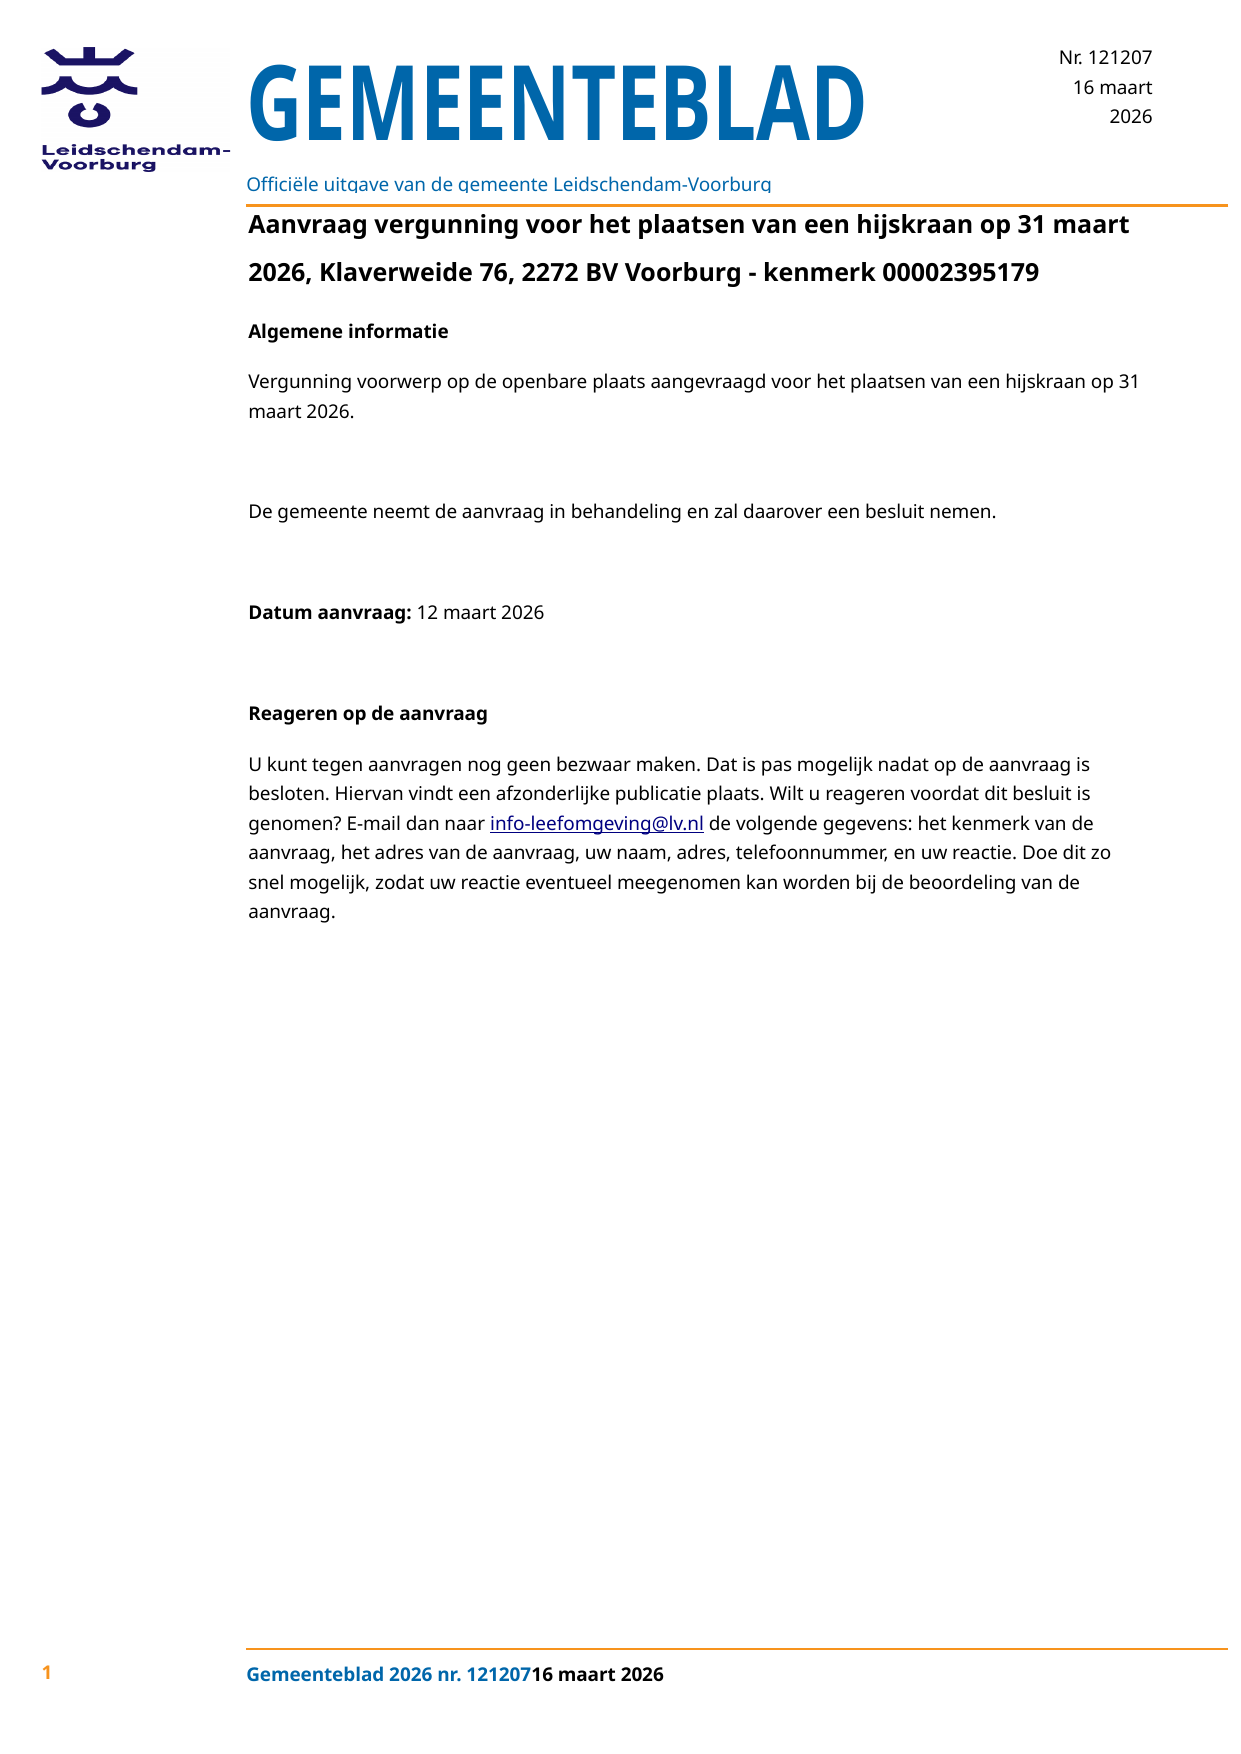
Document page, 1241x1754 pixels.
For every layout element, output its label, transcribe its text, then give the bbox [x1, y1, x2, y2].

picture [41, 47, 231, 172]
text Aanvraag vergunning voor het plaatsen van een hijskraan op 31 maart 2026, Klaverweide 76, 2272 BV Voorburg - kenmerk 00002395179 [248, 207, 1152, 288]
text Datum aanvraag: 12 maart 2026 [248, 599, 1152, 625]
text Reageren op de aanvraag [248, 700, 1152, 726]
text Vergunning voorwerp op de openbare plaats aangevraagd voor het plaatsen van een hijskraan op 31 maart 2026. [248, 368, 1152, 424]
text U kunt tegen aanvragen nog geen bezwaar maken. Dat is pas mogelijk nadat op de aanvraag is besloten. Hiervan vindt een afzonderlijke publicatie plaats. Wilt u reageren voordat dit besluit is genomen? E-mail dan naar info-leefomgeving@lv.nl de volgende gegevens: het kenmerk van de aanvraag, het adres van de aanvraag, uw naam, adres, telefoonnummer, en uw reactie. Doe dit zo snel mogelijk, zodat uw reactie eventueel meegenomen kan worden bij de beoordeling van de aanvraag. [248, 751, 1152, 924]
text Algemene informatie [248, 318, 1152, 344]
text De gemeente neemt de aanvraag in behandeling en zal daarover een besluit nemen. [248, 499, 1152, 524]
